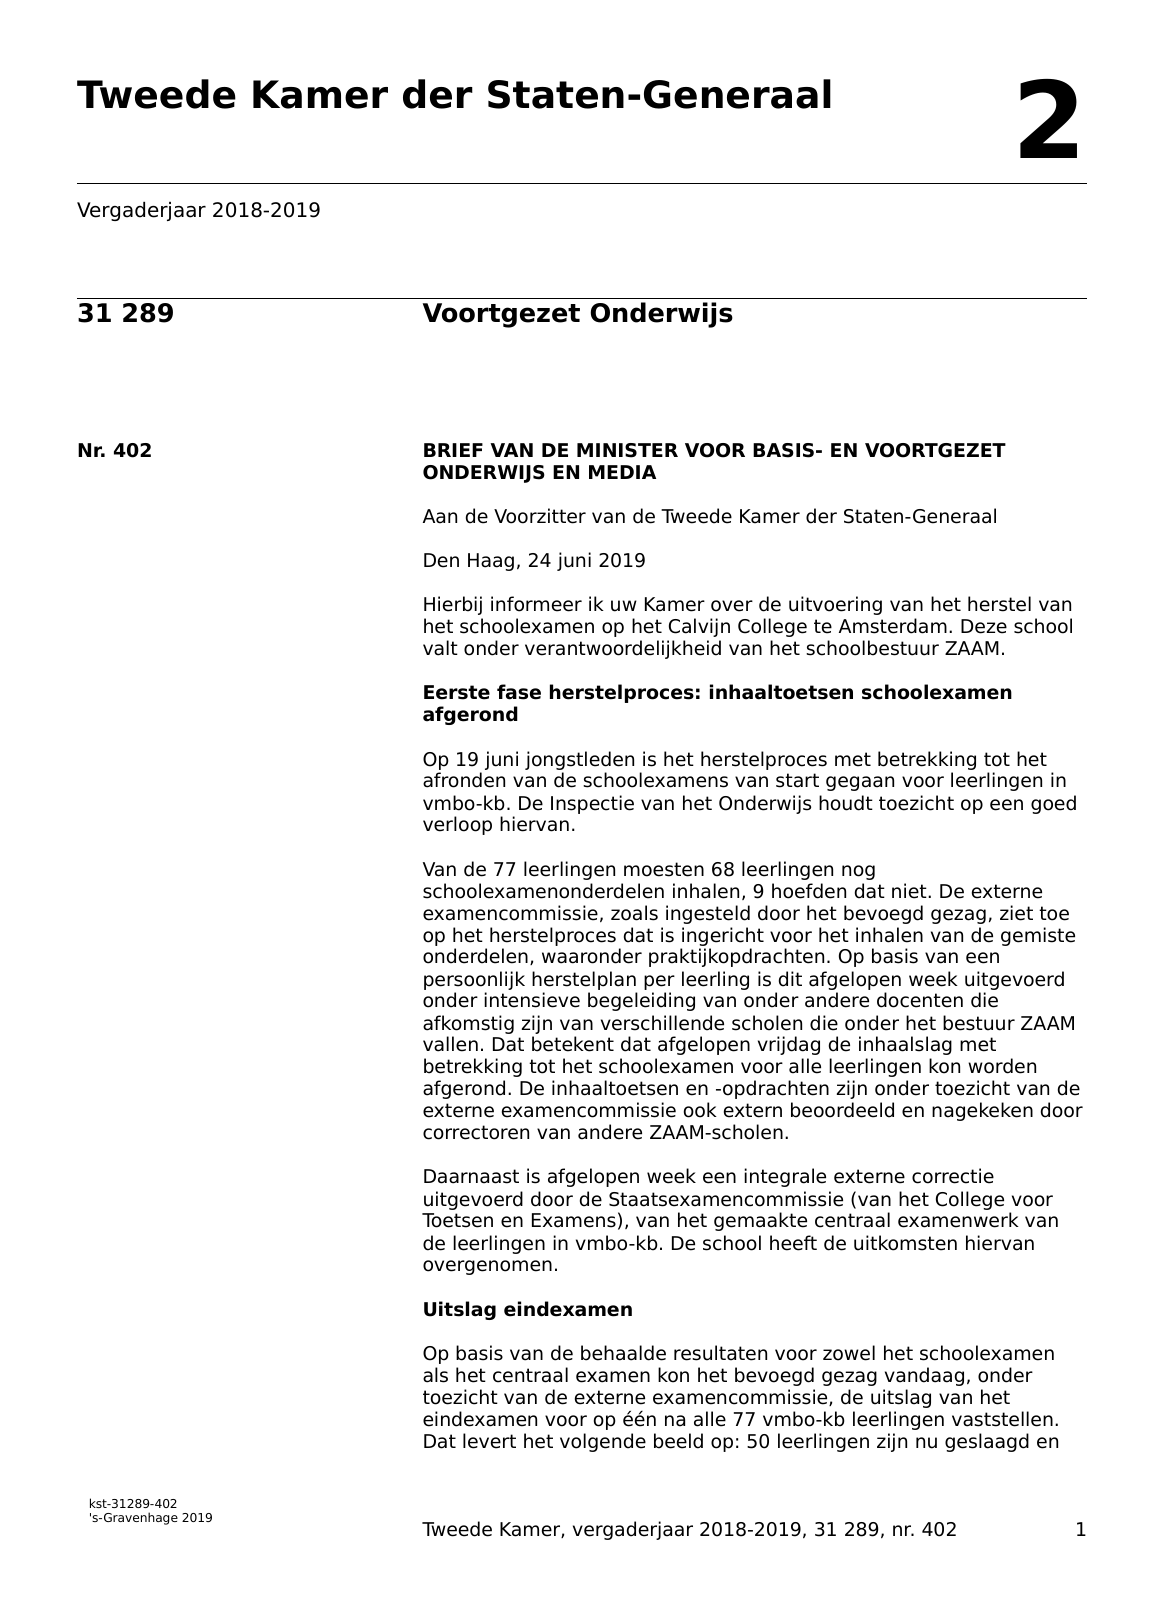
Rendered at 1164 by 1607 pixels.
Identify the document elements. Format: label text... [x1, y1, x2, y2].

text kst-31289-402 [88, 1497, 323, 1511]
text Van de 77 leerlingen moesten 68 leerlingen nog schoolexamenonderdelen inhalen, 9 hoefden dat niet. De externe examencommissie, zoals ingesteld door het bevoegd gezag, ziet toe op het herstelproces dat is ingericht voor het inhalen van de gemiste onderdelen, waaronder praktijkopdrachten. Op basis van een persoonlijk herstelplan per leerling is dit afgelopen week uitgevoerd onder intensieve begeleiding van onder andere docenten die afkomstig zijn van verschillende scholen die onder het bestuur ZAAM vallen. Dat betekent dat afgelopen vrijdag de inhaalslag met betrekking tot het schoolexamen voor alle leerlingen kon worden afgerond. De inhaaltoetsen en -opdrachten zijn onder toezicht van de externe examencommissie ook extern beoordeeld en nagekeken door correctoren van andere ZAAM-scholen. [422, 858, 1087, 1144]
subtitle Eerste fase herstelproces: inhaaltoetsen schoolexamen afgerond [422, 682, 1087, 726]
text Den Haag, 24 juni 2019 [422, 550, 1087, 572]
text 's-Gravenhage 2019 [88, 1511, 323, 1525]
subtitle 31 289 Voortgezet Onderwijs [77, 299, 1087, 329]
table_header 2 [886, 59, 1087, 183]
text Aan de Voorzitter van de Tweede Kamer der Staten-Generaal [422, 506, 1087, 528]
table_header Tweede Kamer der Staten-Generaal [77, 59, 886, 183]
table_cell Vergaderjaar 2018-2019 [77, 184, 1087, 298]
text Op basis van de behaalde resultaten voor zowel het schoolexamen als het centraal examen kon het bevoegd gezag vandaag, onder toezicht van de externe examencommissie, de uitslag van het eindexamen voor op één na alle 77 vmbo-kb leerlingen vaststellen. Dat levert het volgende beeld op: 50 leerlingen zijn nu geslaagd en [422, 1343, 1087, 1453]
text Op 19 juni jongstleden is het herstelproces met betrekking tot het afronden van de schoolexamens van start gegaan voor leerlingen in vmbo-kb. De Inspectie van het Onderwijs houdt toezicht op een goed verloop hiervan. [422, 748, 1087, 836]
subtitle Uitslag eindexamen [422, 1298, 1087, 1321]
text Hierbij informeer ik uw Kamer over de uitvoering van het herstel van het schoolexamen op het Calvijn College te Amsterdam. Deze school valt onder verantwoordelijkheid van het schoolbestuur ZAAM. [422, 594, 1087, 660]
text Daarnaast is afgelopen week een integrale externe correctie uitgevoerd door de Staatsexamencommissie (van het College voor Toetsen en Examens), van het gemaakte centraal examenwerk van de leerlingen in vmbo-kb. De school heeft de uitkomsten hiervan overgenomen. [422, 1166, 1087, 1276]
subtitle Nr. 402 BRIEF VAN DE MINISTER VOOR BASIS- EN VOORTGEZET ONDERWIJS EN MEDIA [77, 440, 1087, 484]
